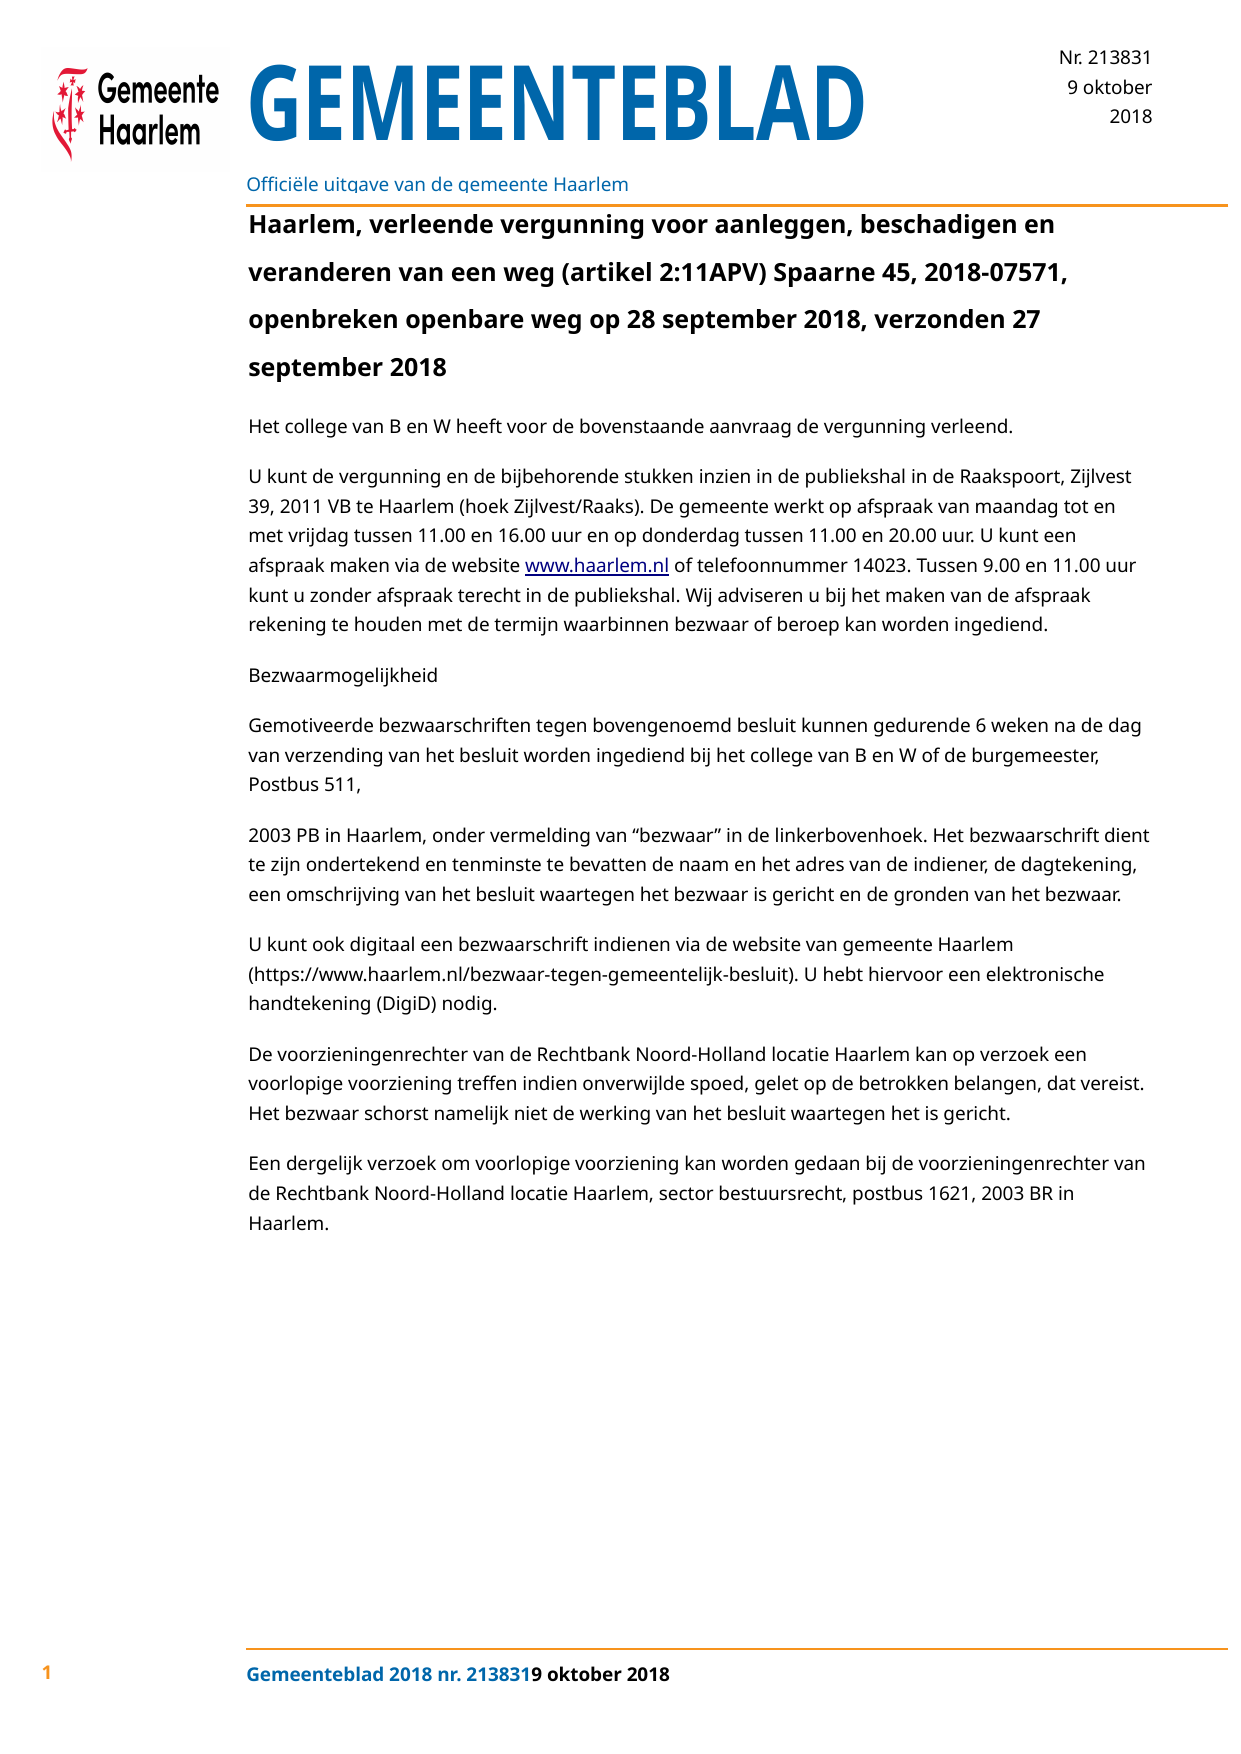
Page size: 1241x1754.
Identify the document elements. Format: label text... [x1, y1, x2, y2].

text De voorzieningenrechter van de Rechtbank Noord-Holland locatie Haarlem kan op verzoek een voorlopige voorziening treffen indien onverwijlde spoed, gelet op de betrokken belangen, dat vereist. Het bezwaar schorst namelijk niet de werking van het besluit waartegen het is gericht. [248, 1041, 1152, 1126]
text 2003 PB in Haarlem, onder vermelding van “bezwaar” in de linkerbovenhoek. Het bezwaarschrift dient te zijn ondertekend en tenminste te bevatten de naam en het adres van de indiener, de dagtekening, een omschrijving van het besluit waartegen het bezwaar is gericht en de gronden van het bezwaar. [248, 822, 1152, 907]
text Haarlem, verleende vergunning voor aanleggen, beschadigen en veranderen van een weg (artikel 2:11APV) Spaarne 45, 2018-07571, openbreken openbare weg op 28 september 2018, verzonden 27 september 2018 [248, 207, 1152, 384]
picture [41, 47, 231, 172]
text Een dergelijk verzoek om voorlopige voorziening kan worden gedaan bij de voorzieningenrechter van de Rechtbank Noord-Holland locatie Haarlem, sector bestuursrecht, postbus 1621, 2003 BR in Haarlem. [248, 1151, 1152, 1236]
text U kunt ook digitaal een bezwaarschrift indienen via de website van gemeente Haarlem (https://www.haarlem.nl/bezwaar-tegen-gemeentelijk-besluit). U hebt hiervoor een elektronische handtekening (DigiD) nodig. [248, 931, 1152, 1016]
text Het college van B en W heeft voor de bovenstaande aanvraag de vergunning verleend. [248, 413, 1152, 439]
text Bezwaarmogelijkheid [248, 662, 1152, 688]
text U kunt de vergunning en de bijbehorende stukken inzien in de publiekshal in de Raakspoort, Zijlvest 39, 2011 VB te Haarlem (hoek Zijlvest/Raaks). De gemeente werkt op afspraak van maandag tot en met vrijdag tussen 11.00 en 16.00 uur en op donderdag tussen 11.00 en 20.00 uur. U kunt een afspraak maken via de website www.haarlem.nl of telefoonnummer 14023. Tussen 9.00 en 11.00 uur kunt u zonder afspraak terecht in de publiekshal. Wij adviseren u bij het maken van de afspraak rekening te houden met de termijn waarbinnen bezwaar of beroep kan worden ingediend. [248, 463, 1152, 637]
text Gemotiveerde bezwaarschriften tegen bovengenoemd besluit kunnen gedurende 6 weken na de dag van verzending van het besluit worden ingediend bij het college van B en W of de burgemeester, Postbus 511, [248, 712, 1152, 797]
